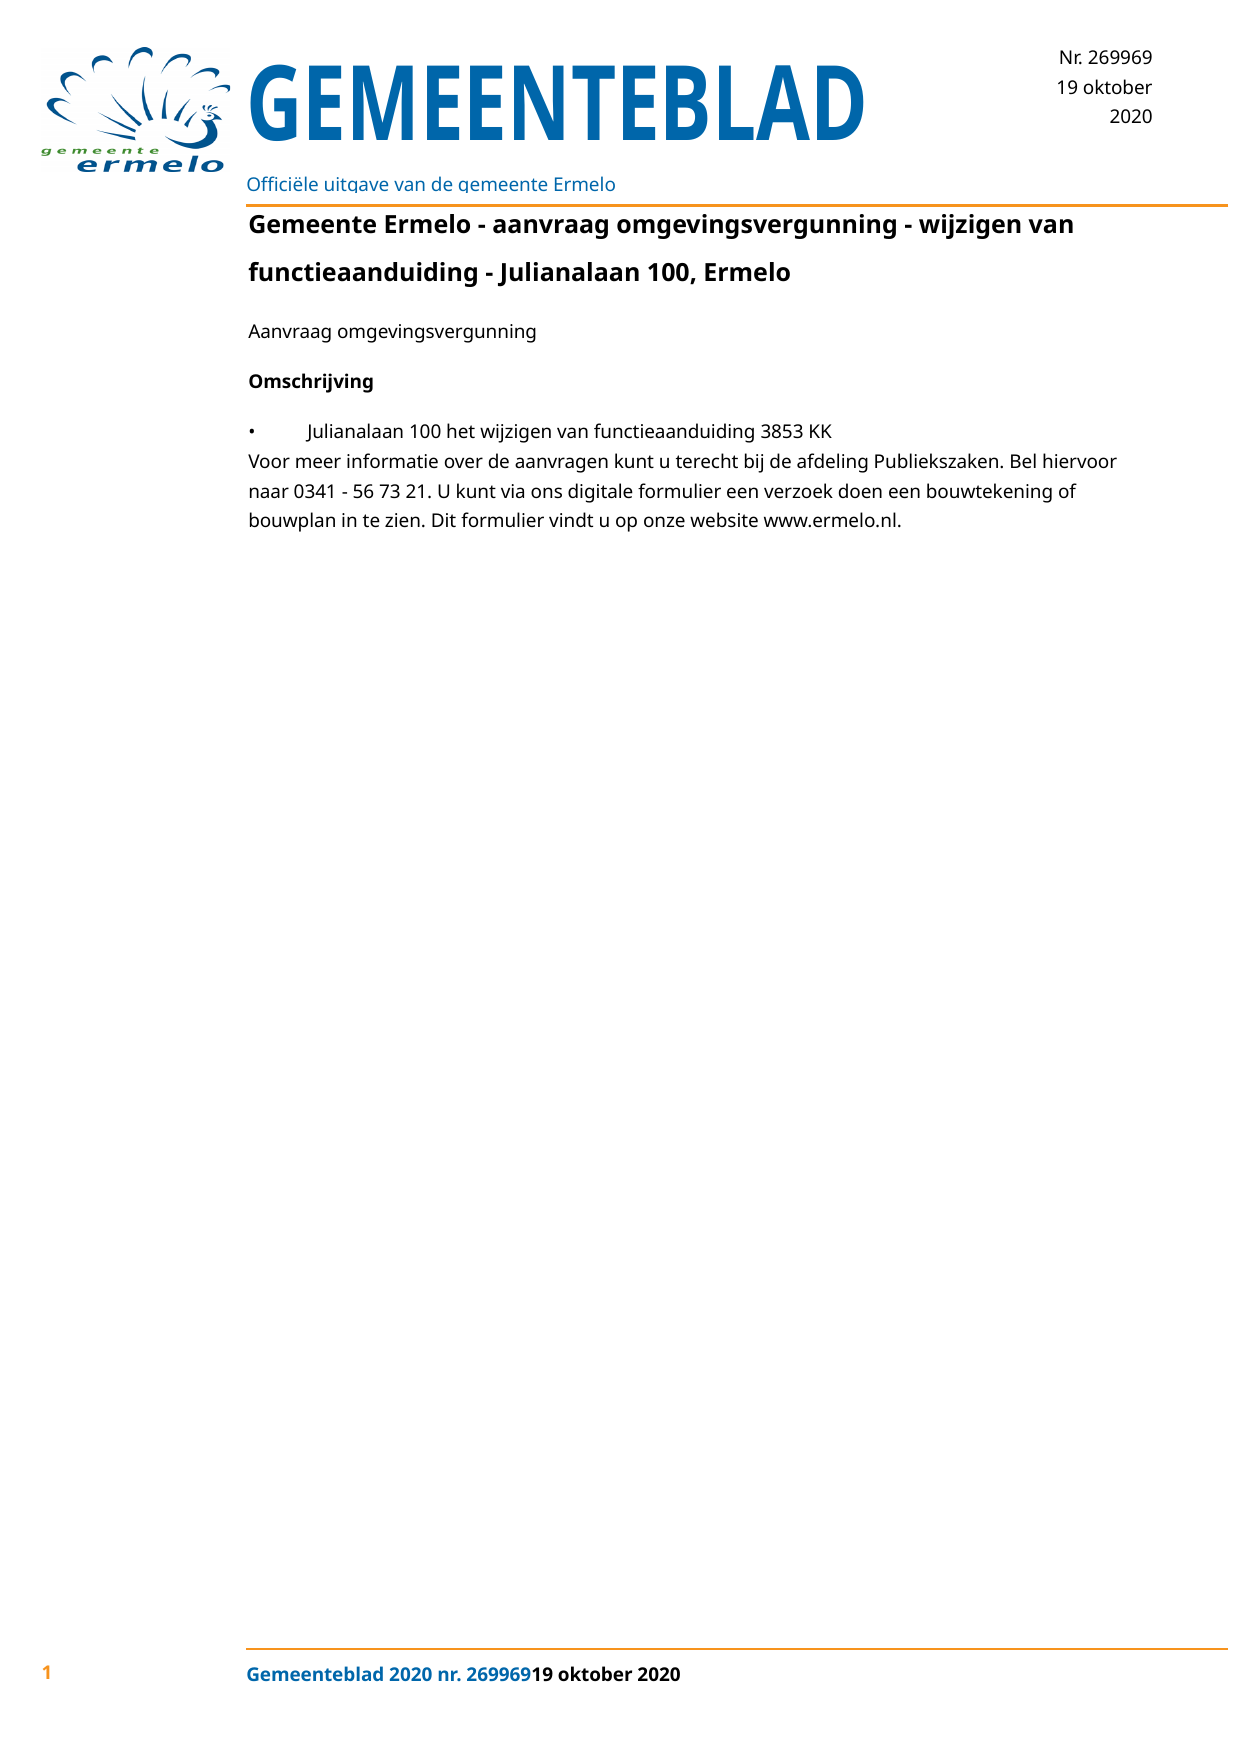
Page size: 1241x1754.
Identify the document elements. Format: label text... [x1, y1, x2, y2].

picture [41, 47, 231, 172]
text Gemeente Ermelo - aanvraag omgevingsvergunning - wijzigen van functieaanduiding - Julianalaan 100, Ermelo [248, 207, 1152, 288]
list Julianalaan 100 het wijzigen van functieaanduiding 3853 KK [248, 419, 1152, 444]
text Aanvraag omgevingsvergunning [248, 318, 1152, 344]
text Voor meer informatie over de aanvragen kunt u terecht bij de afdeling Publiekszaken. Bel hiervoor naar 0341 - 56 73 21. U kunt via ons digitale formulier een verzoek doen een bouwtekening of bouwplan in te zien. Dit formulier vindt u op onze website www.ermelo.nl. [248, 448, 1152, 533]
text Omschrijving [248, 368, 1152, 394]
